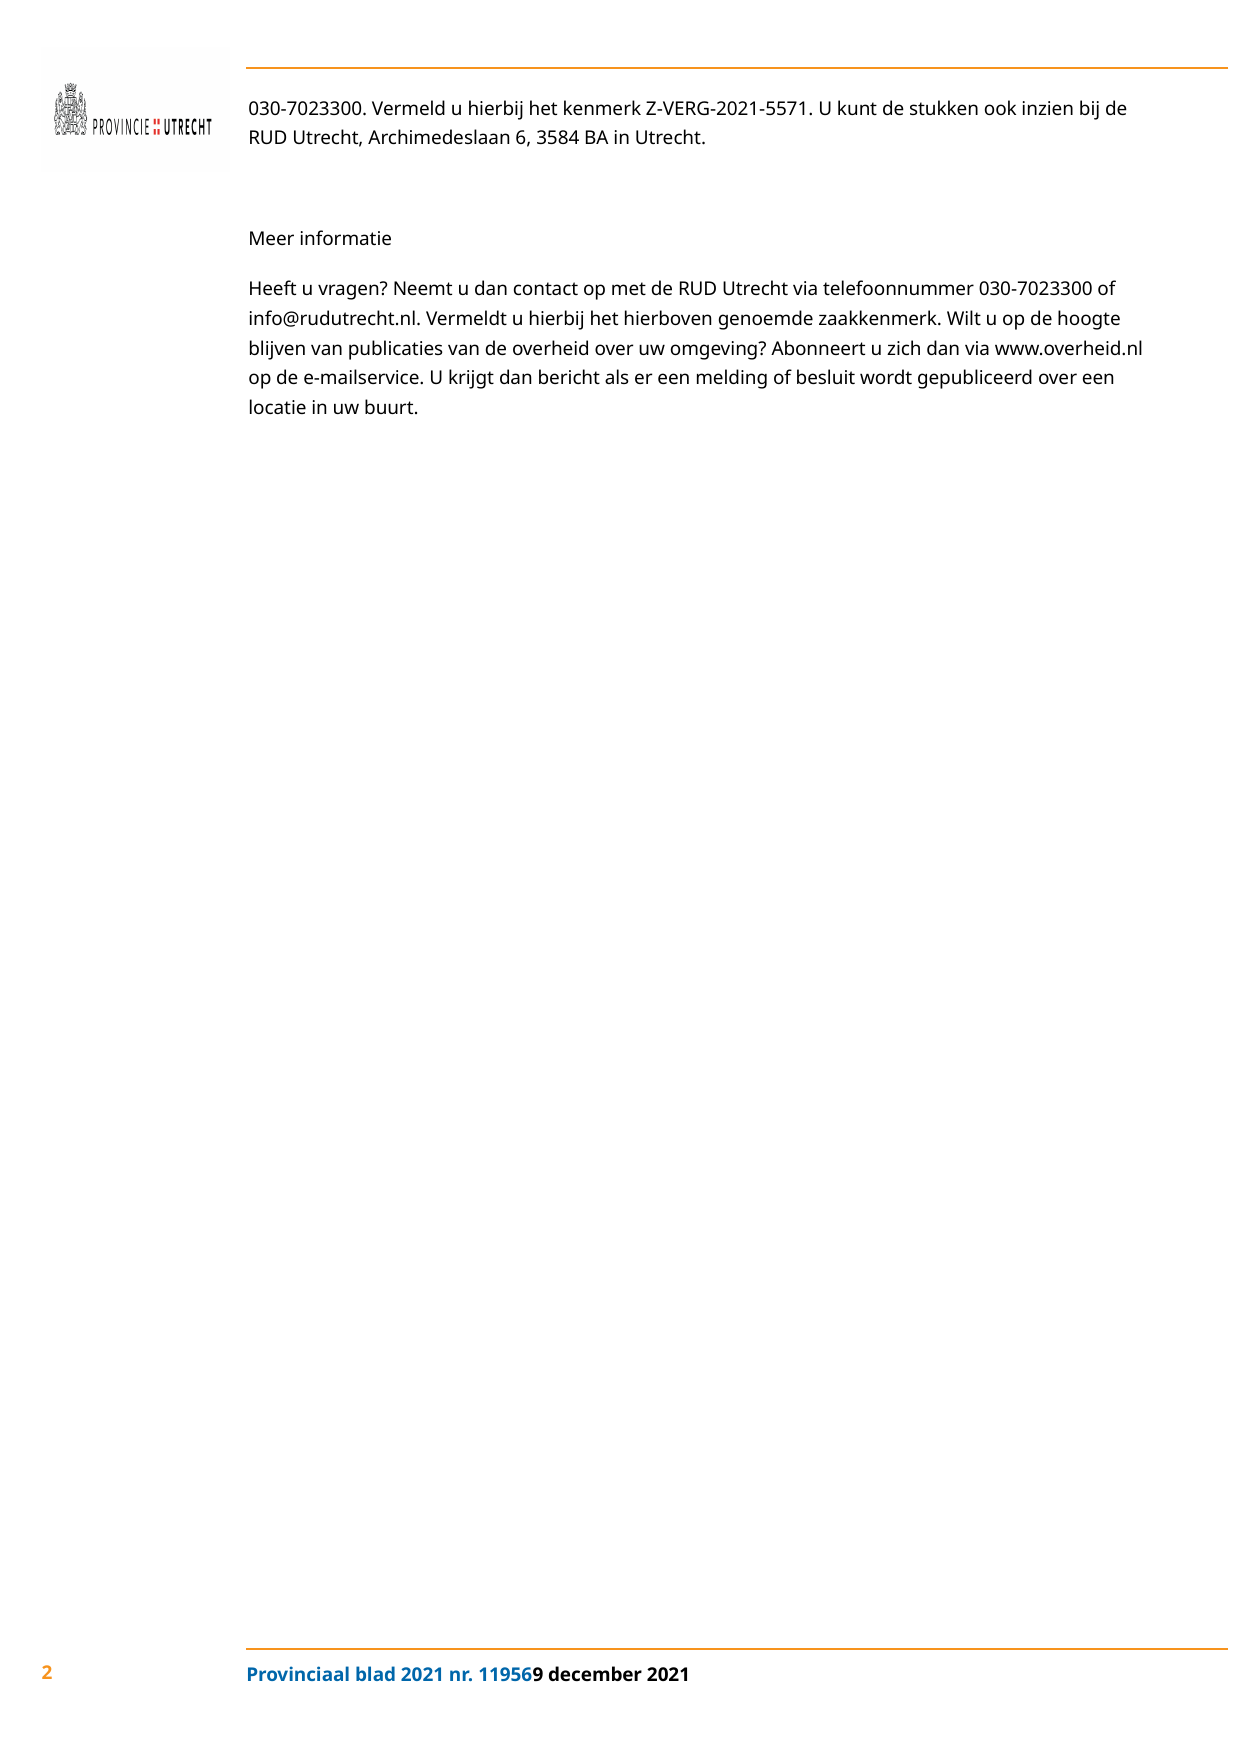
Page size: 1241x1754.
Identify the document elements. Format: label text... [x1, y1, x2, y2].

picture [41, 47, 231, 172]
text 030-7023300. Vermeld u hierbij het kenmerk Z-VERG-2021-5571. U kunt de stukken ook inzien bij de RUD Utrecht, Archimedeslaan 6, 3584 BA in Utrecht. [248, 95, 1152, 150]
text Meer informatie [248, 225, 1152, 251]
text Heeft u vragen? Neemt u dan contact op met de RUD Utrecht via telefoonnummer 030-7023300 of info@rudutrecht.nl. Vermeldt u hierbij het hierboven genoemde zaakkenmerk. Wilt u op de hoogte blijven van publicaties van de overheid over uw omgeving? Abonneert u zich dan via www.overheid.nl op de e-mailservice. U krijgt dan bericht als er een melding of besluit wordt gepubliceerd over een locatie in uw buurt. [248, 276, 1152, 420]
